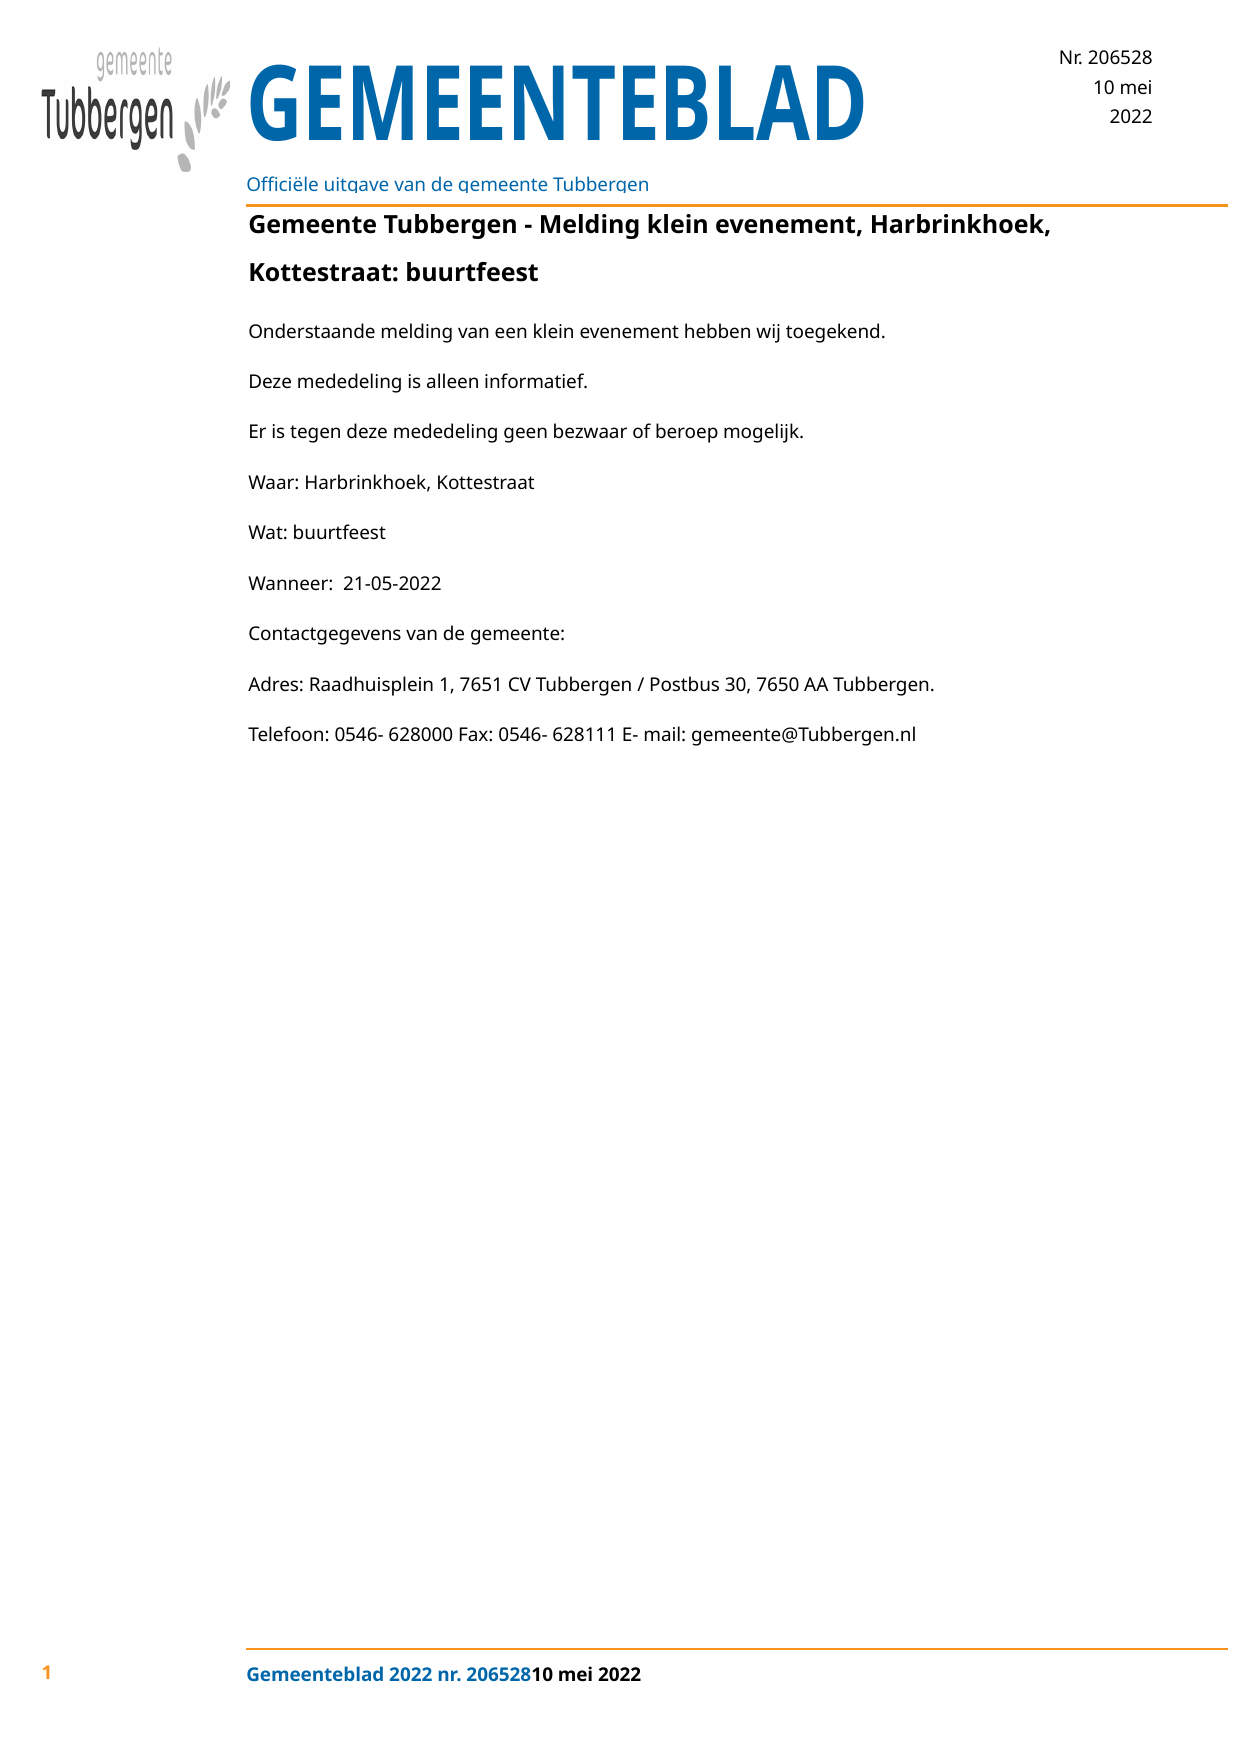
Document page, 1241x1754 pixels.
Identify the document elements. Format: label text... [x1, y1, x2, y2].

text Adres: Raadhuisplein 1, 7651 CV Tubbergen / Postbus 30, 7650 AA Tubbergen. [248, 671, 1152, 697]
text Wanneer: 21-05-2022 [248, 570, 1152, 596]
text Deze mededeling is alleen informatief. [248, 368, 1152, 394]
text Gemeente Tubbergen - Melding klein evenement, Harbrinkhoek, Kottestraat: buurtfeest [248, 207, 1152, 288]
text Telefoon: 0546- 628000 Fax: 0546- 628111 E- mail: gemeente@Tubbergen.nl [248, 721, 1152, 747]
text Onderstaande melding van een klein evenement hebben wij toegekend. [248, 318, 1152, 344]
text Waar: Harbrinkhoek, Kottestraat [248, 469, 1152, 495]
text Er is tegen deze mededeling geen bezwaar of beroep mogelijk. [248, 419, 1152, 444]
picture [41, 47, 231, 172]
text Contactgegevens van de gemeente: [248, 620, 1152, 646]
text Wat: buurtfeest [248, 519, 1152, 545]
